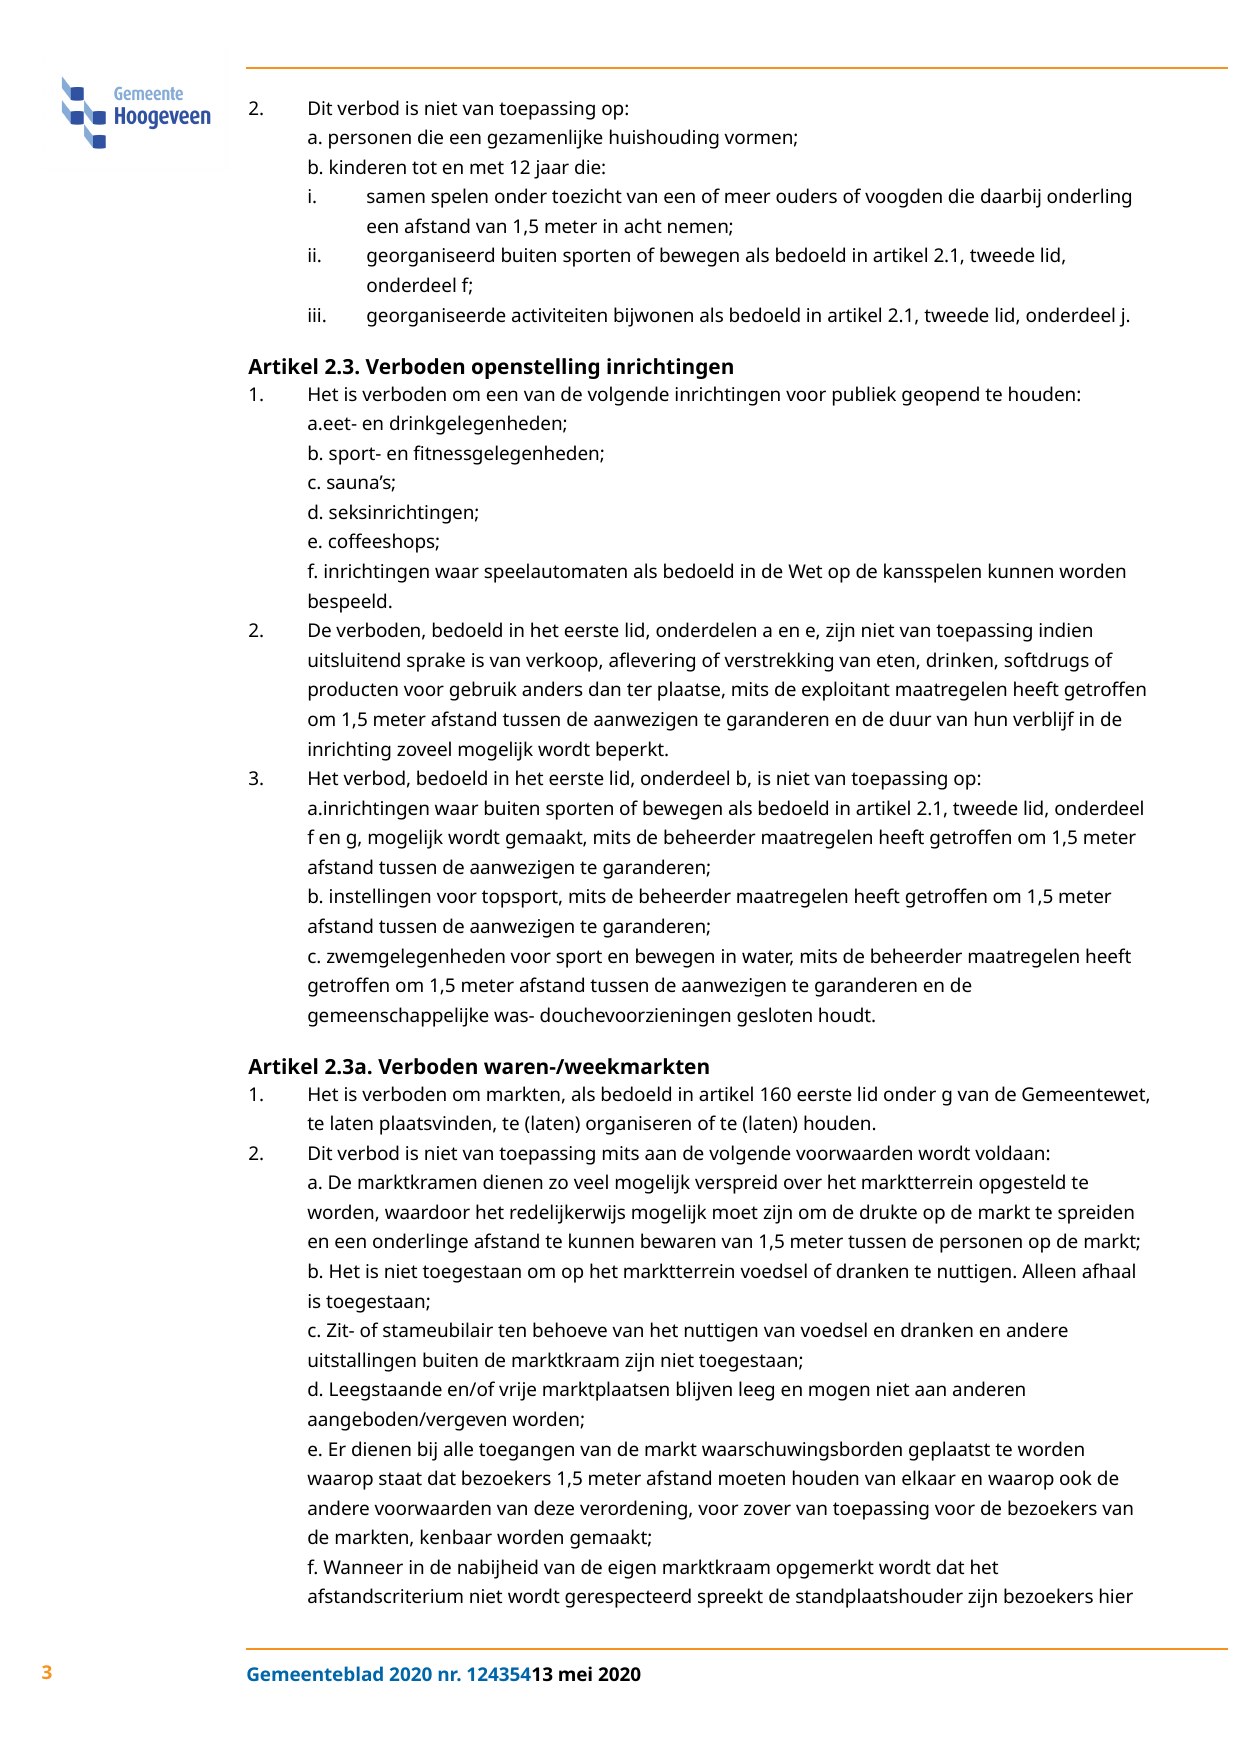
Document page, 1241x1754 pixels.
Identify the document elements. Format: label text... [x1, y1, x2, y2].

text Artikel 2.3. Verboden openstelling inrichtingen [248, 352, 1152, 381]
list c. sauna’s; [248, 469, 1152, 495]
text Artikel 2.3a. Verboden waren-/weekmarkten [248, 1052, 1152, 1081]
list a. personen die een gezamenlijke huishouding vormen; [248, 124, 1152, 150]
list d. seksinrichtingen; [248, 499, 1152, 525]
list samen spelen onder toezicht van een of meer ouders of voogden die daarbij onderling een afstand van 1,5 meter in acht nemen; [307, 183, 1152, 239]
list b. kinderen tot en met 12 jaar die: [248, 154, 1152, 180]
list e. Er dienen bij alle toegangen van de markt waarschuwingsborden geplaatst te worden waarop staat dat bezoekers 1,5 meter afstand moeten houden van elkaar en waarop ook de andere voorwaarden van deze verordening, voor zover van toepassing voor de bezoekers van de markten, kenbaar worden gemaakt; [248, 1436, 1152, 1550]
list c. Zit- of stameubilair ten behoeve van het nuttigen van voedsel en dranken en andere uitstallingen buiten de marktkraam zijn niet toegestaan; [248, 1317, 1152, 1373]
list d. Leegstaande en/of vrije marktplaatsen blijven leeg en mogen niet aan anderen aangeboden/vergeven worden; [248, 1377, 1152, 1432]
list a. De marktkramen dienen zo veel mogelijk verspreid over het marktterrein opgesteld te worden, waardoor het redelijkerwijs mogelijk moet zijn om de drukte op de markt te spreiden en een onderlinge afstand te kunnen bewaren van 1,5 meter tussen de personen op de markt; [248, 1169, 1152, 1254]
list c. zwemgelegenheden voor sport en bewegen in water, mits de beheerder maatregelen heeft getroffen om 1,5 meter afstand tussen de aanwezigen te garanderen en de gemeenschappelijke was- douchevoorzieningen gesloten houdt. [248, 943, 1152, 1028]
list georganiseerd buiten sporten of bewegen als bedoeld in artikel 2.1, tweede lid, onderdeel f; [307, 243, 1152, 298]
list Het is verboden om markten, als bedoeld in artikel 160 eerste lid onder g van de Gemeentewet, te laten plaatsvinden, te (laten) organiseren of te (laten) houden. [248, 1081, 1152, 1136]
list b. Het is niet toegestaan om op het marktterrein voedsel of dranken te nuttigen. Alleen afhaal is toegestaan; [248, 1258, 1152, 1314]
list Dit verbod is niet van toepassing mits aan de volgende voorwaarden wordt voldaan: [248, 1140, 1152, 1166]
list b. instellingen voor topsport, mits de beheerder maatregelen heeft getroffen om 1,5 meter afstand tussen de aanwezigen te garanderen; [248, 884, 1152, 939]
list De verboden, bedoeld in het eerste lid, onderdelen a en e, zijn niet van toepassing indien uitsluitend sprake is van verkoop, aflevering of verstrekking van eten, drinken, softdrugs of producten voor gebruik anders dan ter plaatse, mits de exploitant maatregelen heeft getroffen om 1,5 meter afstand tussen de aanwezigen te garanderen en de duur van hun verblijf in de inrichting zoveel mogelijk wordt beperkt. [248, 617, 1152, 761]
list Dit verbod is niet van toepassing op: [248, 95, 1152, 121]
list f. inrichtingen waar speelautomaten als bedoeld in de Wet op de kansspelen kunnen worden bespeeld. [248, 558, 1152, 613]
list Het is verboden om een van de volgende inrichtingen voor publiek geopend te houden: [248, 381, 1152, 406]
list a.eet- en drinkgelegenheden; [248, 410, 1152, 436]
list Het verbod, bedoeld in het eerste lid, onderdeel b, is niet van toepassing op: [248, 765, 1152, 791]
list e. coffeeshops; [248, 529, 1152, 554]
picture [41, 47, 231, 172]
list f. Wanneer in de nabijheid van de eigen marktkraam opgemerkt wordt dat het afstandscriterium niet wordt gerespecteerd spreekt de standplaatshouder zijn bezoekers hier [248, 1554, 1152, 1609]
list a.inrichtingen waar buiten sporten of bewegen als bedoeld in artikel 2.1, tweede lid, onderdeel f en g, mogelijk wordt gemaakt, mits de beheerder maatregelen heeft getroffen om 1,5 meter afstand tussen de aanwezigen te garanderen; [248, 795, 1152, 880]
list b. sport- en fitnessgelegenheden; [248, 440, 1152, 466]
list georganiseerde activiteiten bijwonen als bedoeld in artikel 2.1, tweede lid, onderdeel j. [307, 302, 1152, 328]
